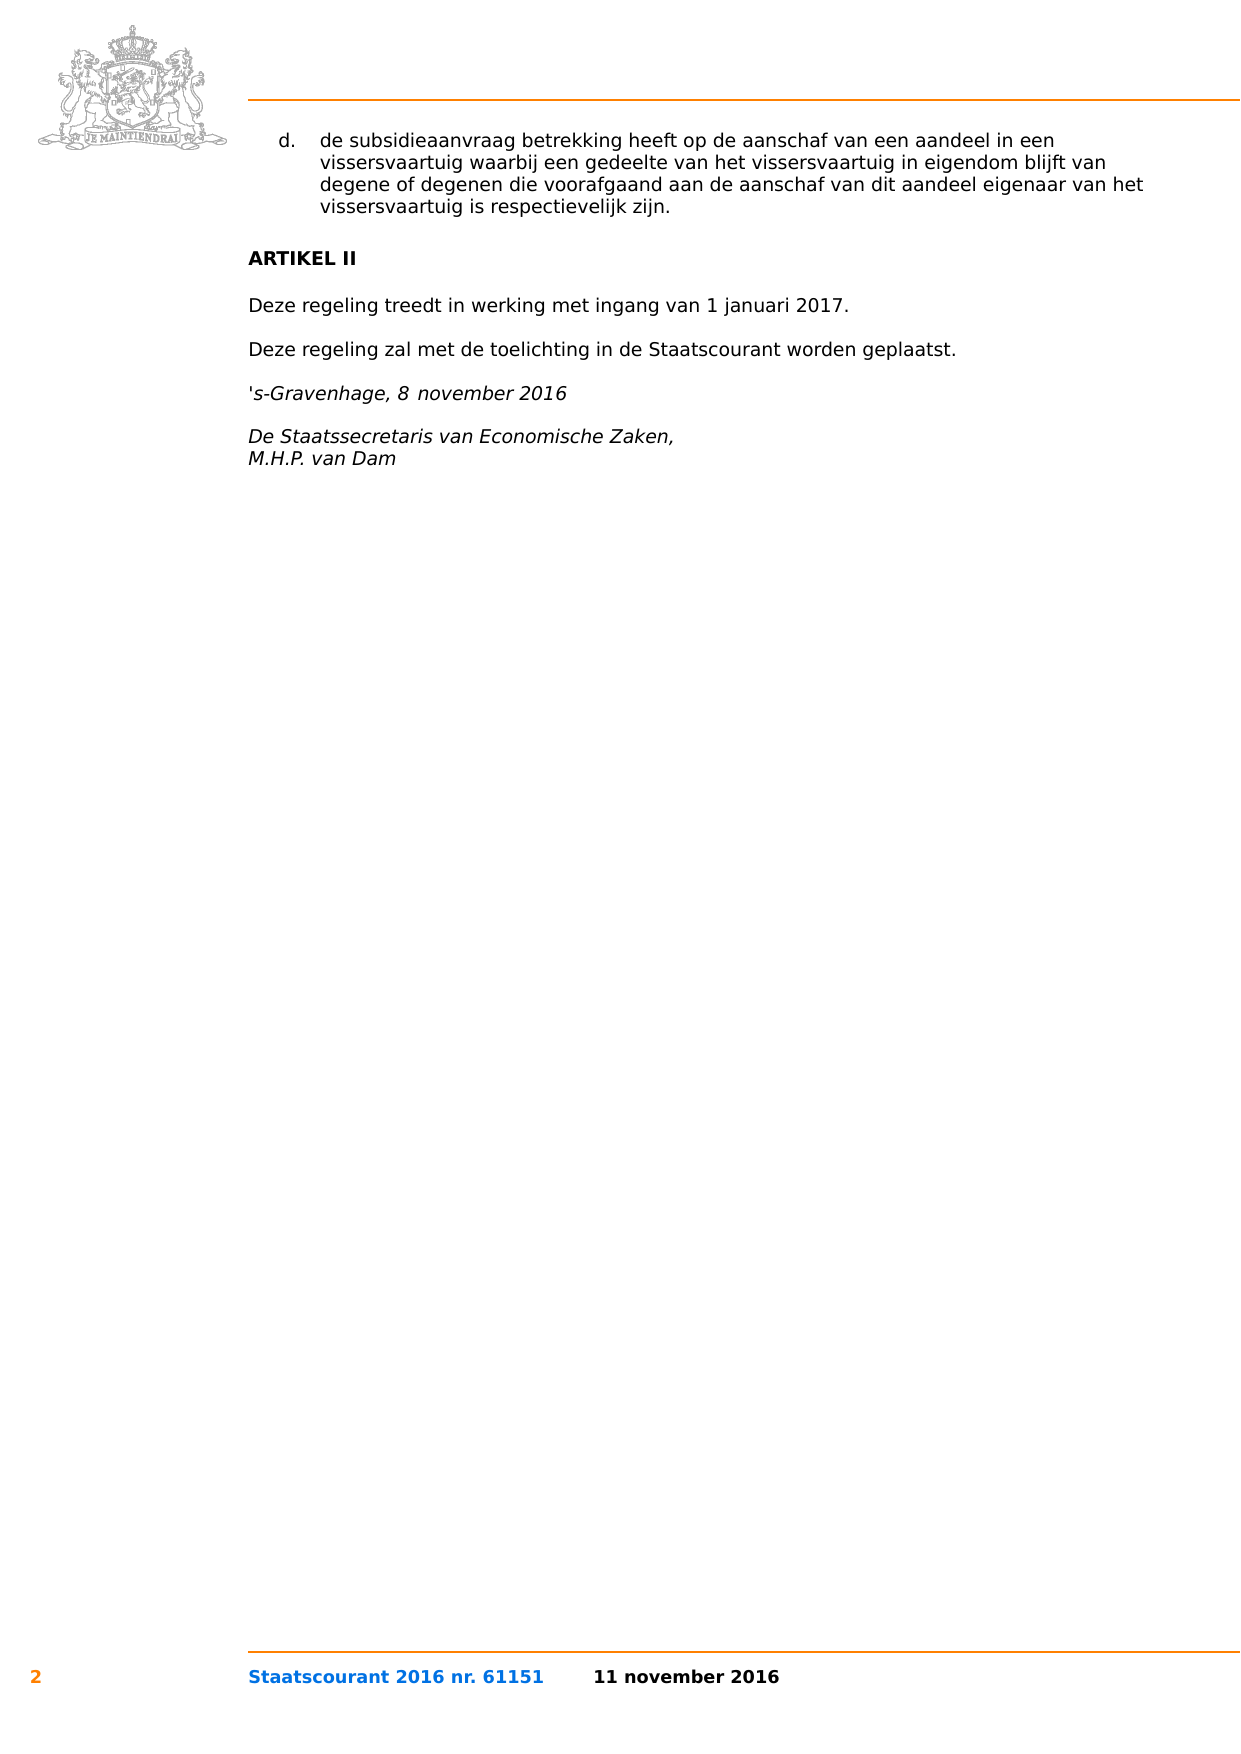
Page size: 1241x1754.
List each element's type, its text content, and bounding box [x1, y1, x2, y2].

text De Staatssecretaris van Economische Zaken, M.H.P. van Dam [248, 426, 1163, 470]
text Deze regeling treedt in werking met ingang van 1 januari 2017. [248, 295, 1163, 317]
picture [38, 25, 227, 150]
text d. de subsidieaanvraag betrekking heeft op de aanschaf van een aandeel in een vissersvaartuig waarbij een gedeelte van het vissersvaartuig in eigendom blijft van degene of degenen die voorafgaand aan de aanschaf van dit aandeel eigenaar van het vissersvaartuig is respectievelijk zijn. [278, 130, 1163, 218]
text 's-Gravenhage, 8 november 2016 [248, 382, 1163, 404]
text Deze regeling zal met de toelichting in de Staatscourant worden geplaatst. [248, 339, 1163, 361]
subtitle ARTIKEL II [248, 248, 1163, 270]
